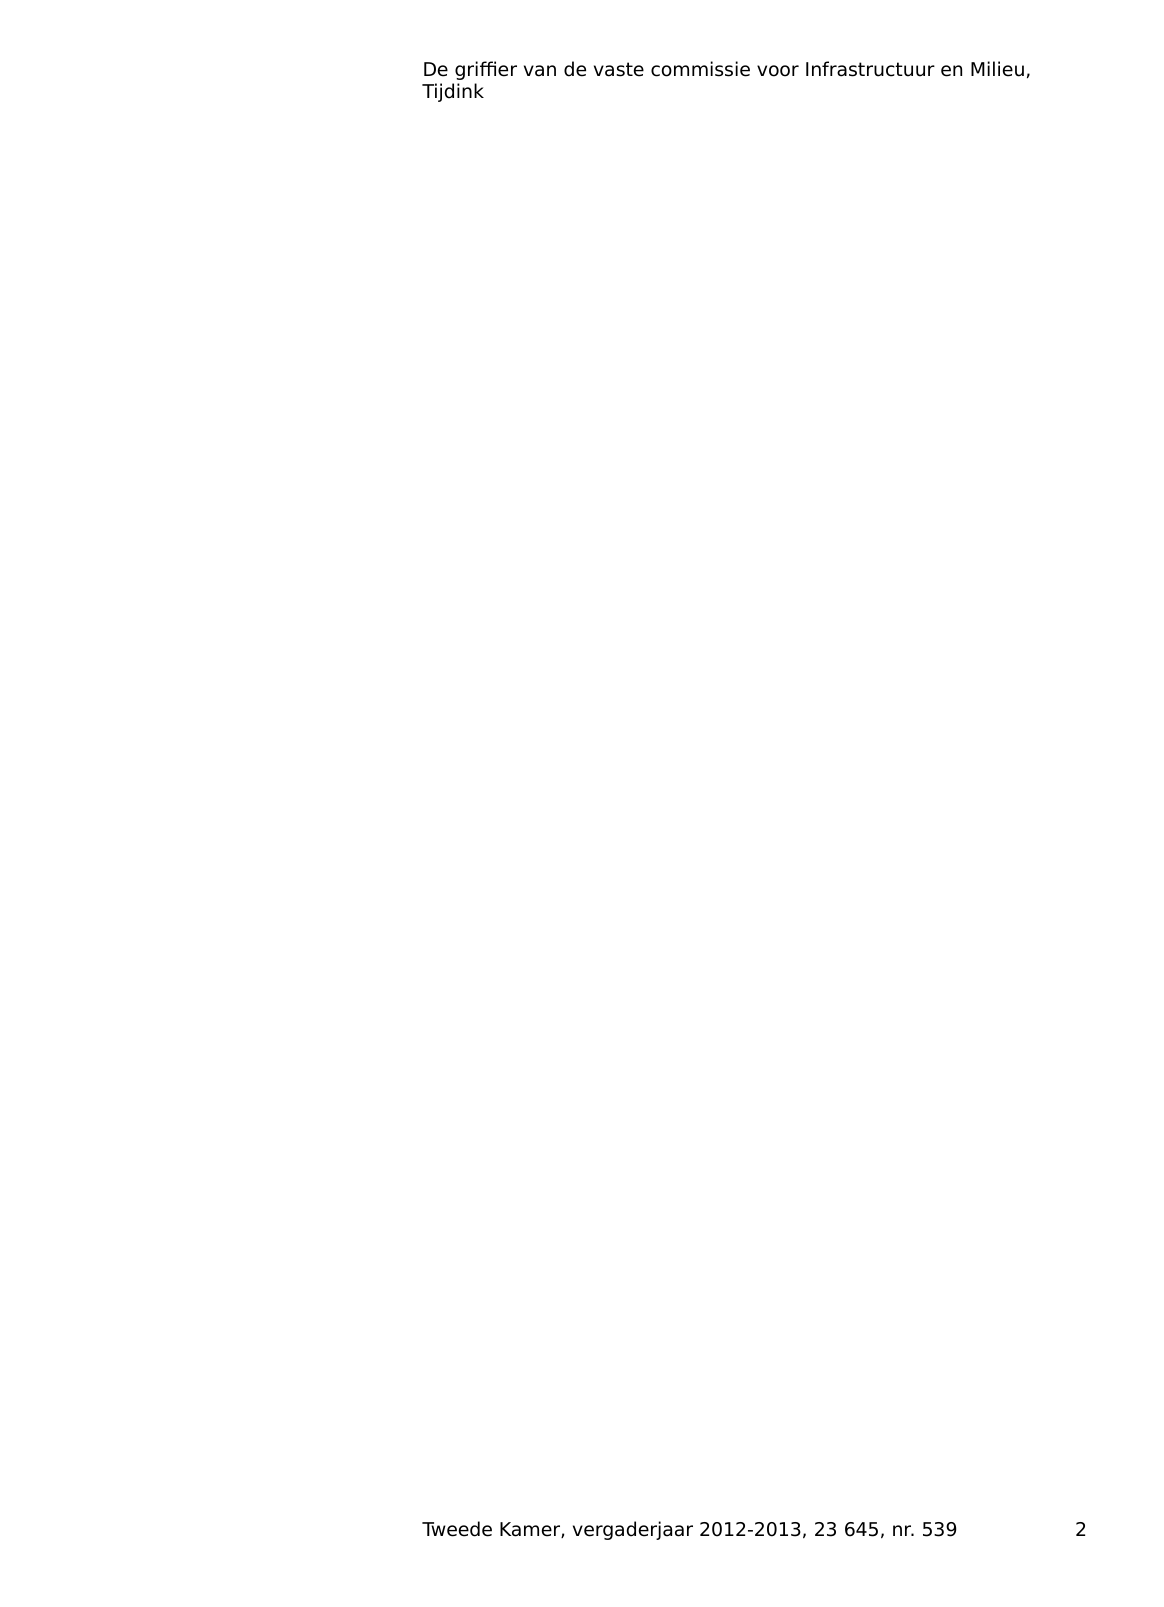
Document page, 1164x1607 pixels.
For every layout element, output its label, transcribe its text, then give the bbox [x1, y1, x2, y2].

text De griffier van de vaste commissie voor Infrastructuur en Milieu, Tijdink [422, 59, 1087, 103]
